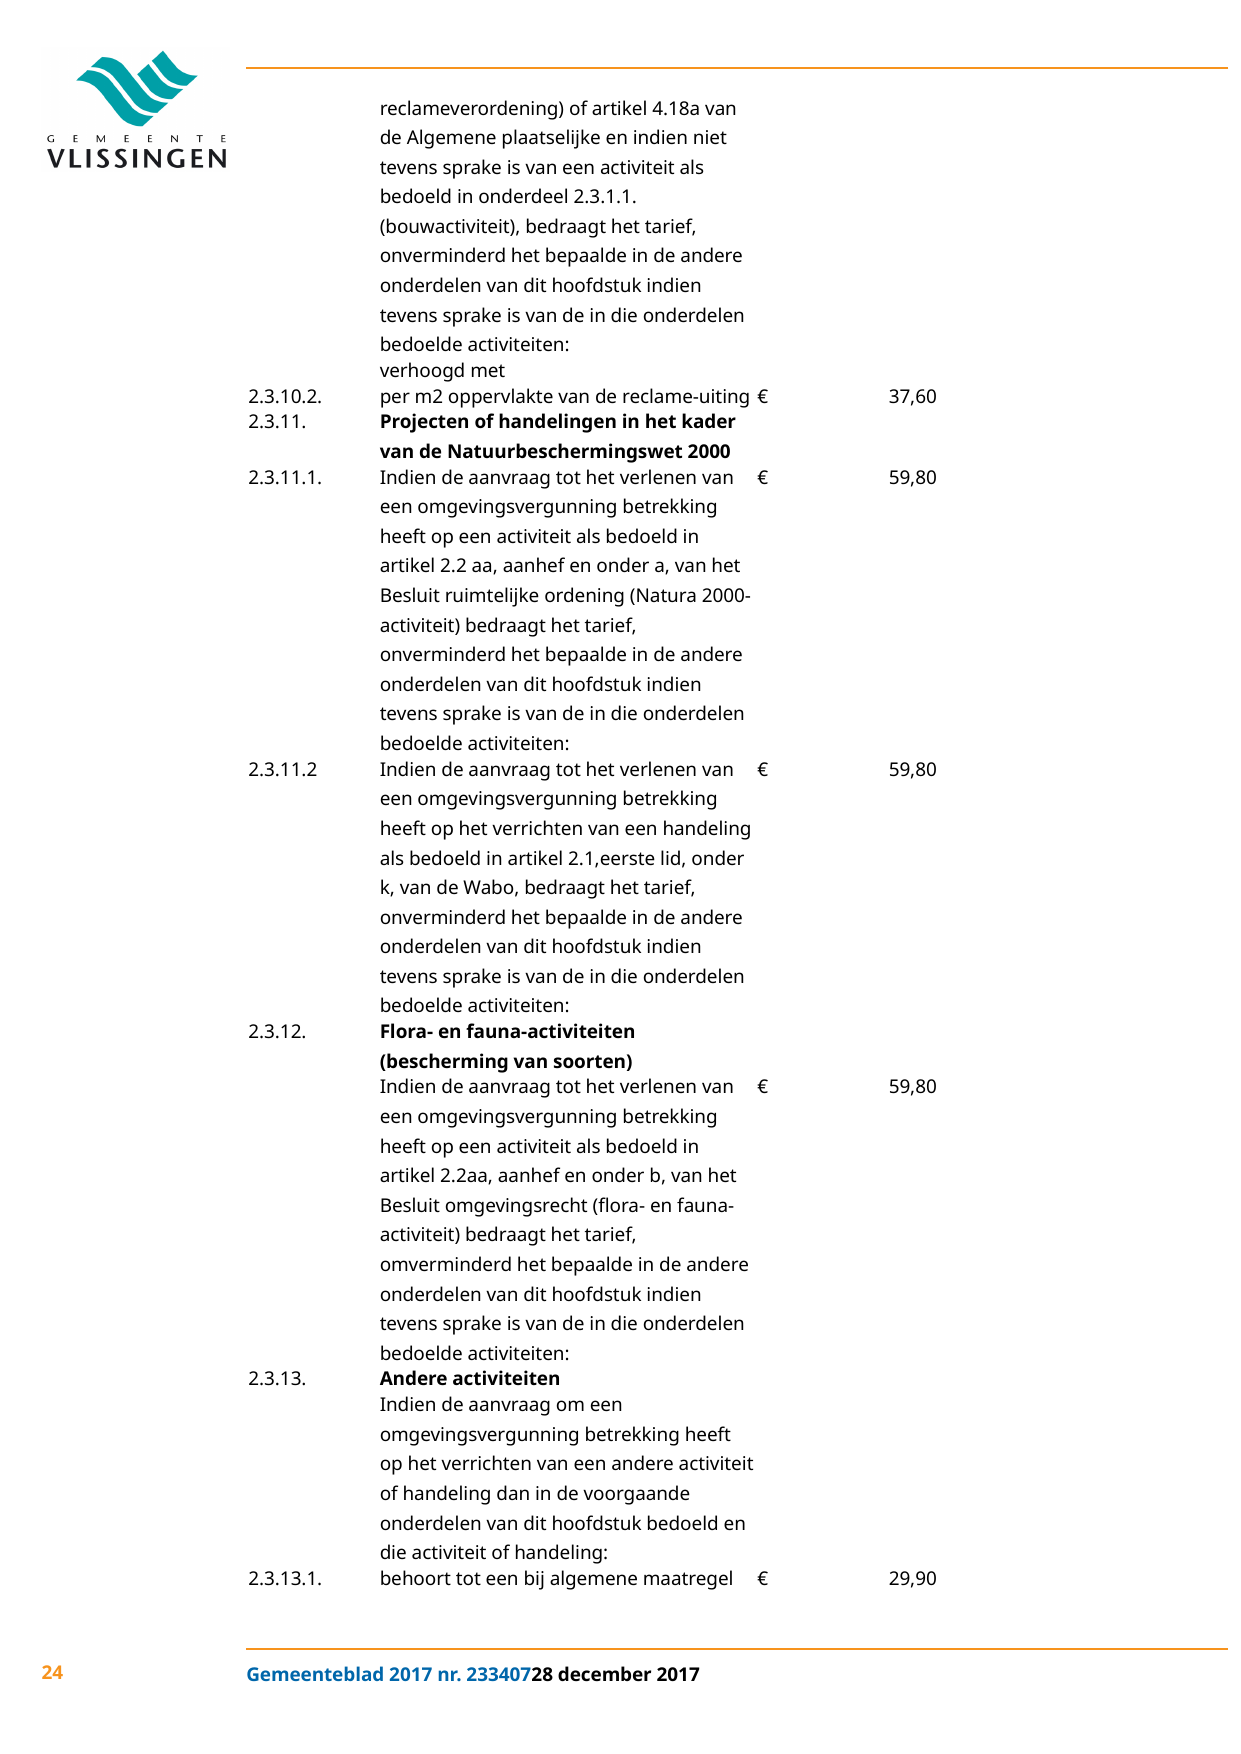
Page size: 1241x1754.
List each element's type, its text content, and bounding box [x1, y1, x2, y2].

table_cell 59,80 [889, 1074, 1020, 1366]
table_cell Indien de aanvraag tot het verlenen van een omgevingsvergunning betrekking heeft op een activiteit als bedoeld in artikel 2.2 aa, aanhef en onder a, van het Besluit ruimtelijke ordening (Natura 2000-activiteit) bedraagt het tarief, onverminderd het bepaalde in de andere onderdelen van dit hoofdstuk indien tevens sprake is van de in die onderdelen bedoelde activiteiten: [380, 464, 757, 756]
table_cell [757, 95, 888, 357]
table_cell 2.3.11.1. [248, 464, 379, 756]
table_cell [1020, 1366, 1152, 1391]
table_cell [1020, 357, 1152, 383]
table_cell 2.3.12. [248, 1018, 379, 1074]
table_cell [248, 95, 379, 357]
table_cell € [757, 464, 888, 756]
table_cell [1020, 1391, 1152, 1565]
table_cell [757, 1018, 888, 1074]
table_cell [1020, 1018, 1152, 1074]
table_cell [1020, 1565, 1152, 1591]
table_cell 2.3.10.2. [248, 383, 379, 409]
table_cell 29,90 [889, 1565, 1020, 1591]
table_cell [1020, 1074, 1152, 1366]
table_cell [248, 1391, 379, 1565]
table_cell [889, 357, 1020, 383]
table_cell [248, 1074, 379, 1366]
table_cell [1020, 409, 1152, 464]
table_cell Flora- en fauna-activiteiten (bescherming van soorten) [380, 1018, 757, 1074]
table_cell [757, 409, 888, 464]
table_cell reclameverordening) of artikel 4.18a van de Algemene plaatselijke en indien niet tevens sprake is van een activiteit als bedoeld in onderdeel 2.3.1.1. (bouwactiviteit), bedraagt het tarief, onverminderd het bepaalde in de andere onderdelen van dit hoofdstuk indien tevens sprake is van de in die onderdelen bedoelde activiteiten: [380, 95, 757, 357]
table_cell Andere activiteiten [380, 1366, 757, 1391]
table_cell [1020, 464, 1152, 756]
table_cell [757, 357, 888, 383]
table_cell [248, 357, 379, 383]
table_cell [889, 95, 1020, 357]
table_cell Projecten of handelingen in het kader van de Natuurbeschermingswet 2000 [380, 409, 757, 464]
table_cell [889, 1366, 1020, 1391]
table_cell Indien de aanvraag tot het verlenen van een omgevingsvergunning betrekking heeft op het verrichten van een handeling als bedoeld in artikel 2.1,eerste lid, onder k, van de Wabo, bedraagt het tarief, onverminderd het bepaalde in de andere onderdelen van dit hoofdstuk indien tevens sprake is van de in die onderdelen bedoelde activiteiten: [380, 756, 757, 1018]
table_cell verhoogd met [380, 357, 757, 383]
table_cell € [757, 756, 888, 1018]
table_cell Indien de aanvraag tot het verlenen van een omgevingsvergunning betrekking heeft op een activiteit als bedoeld in artikel 2.2aa, aanhef en onder b, van het Besluit omgevingsrecht (flora- en fauna-activiteit) bedraagt het tarief, omverminderd het bepaalde in de andere onderdelen van dit hoofdstuk indien tevens sprake is van de in die onderdelen bedoelde activiteiten: [380, 1074, 757, 1366]
table_cell [1020, 383, 1152, 409]
table_cell 2.3.11.2 [248, 756, 379, 1018]
table_cell 2.3.13. [248, 1366, 379, 1391]
table_cell € [757, 1565, 888, 1591]
table_cell 2.3.11. [248, 409, 379, 464]
table_cell € [757, 383, 888, 409]
table_cell € [757, 1074, 888, 1366]
table_cell per m2 oppervlakte van de reclame-uiting [380, 383, 757, 409]
table_cell [757, 1366, 888, 1391]
table_cell Indien de aanvraag om een omgevingsvergunning betrekking heeft op het verrichten van een andere activiteit of handeling dan in de voorgaande onderdelen van dit hoofdstuk bedoeld en die activiteit of handeling: [380, 1391, 757, 1565]
table_cell [889, 409, 1020, 464]
table_cell [1020, 756, 1152, 1018]
table_cell [757, 1391, 888, 1565]
picture [41, 47, 231, 172]
table_cell [1020, 95, 1152, 357]
table_cell [889, 1018, 1020, 1074]
table_cell 59,80 [889, 756, 1020, 1018]
table_cell 37,60 [889, 383, 1020, 409]
table_cell behoort tot een bij algemene maatregel [380, 1565, 757, 1591]
table_cell 59,80 [889, 464, 1020, 756]
table_cell [889, 1391, 1020, 1565]
table_cell 2.3.13.1. [248, 1565, 379, 1591]
